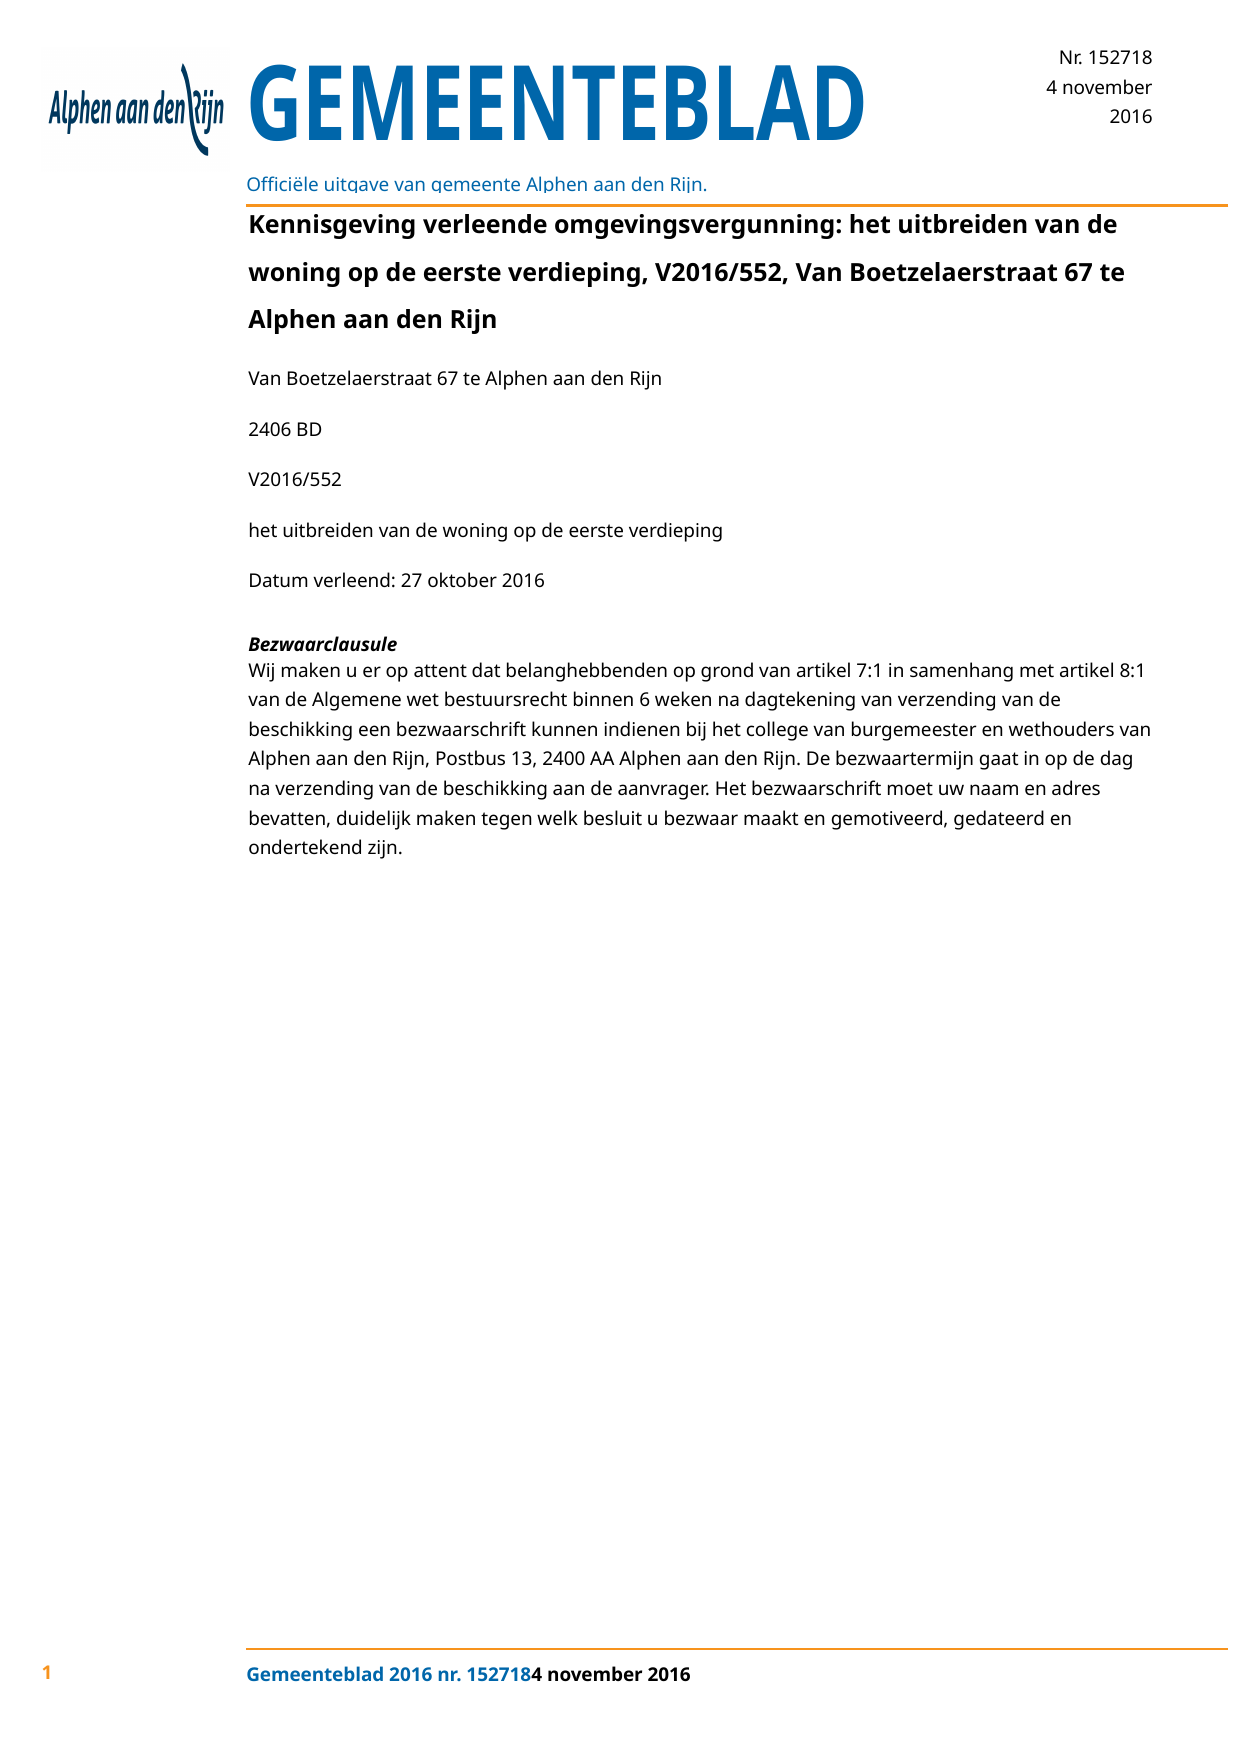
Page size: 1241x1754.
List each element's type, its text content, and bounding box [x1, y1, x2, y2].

text 2406 BD [248, 416, 1152, 442]
text Van Boetzelaerstraat 67 te Alphen aan den Rijn [248, 366, 1152, 391]
text V2016/552 [248, 466, 1152, 492]
text Kennisgeving verleende omgevingsvergunning: het uitbreiden van de woning op de eerste verdieping, V2016/552, Van Boetzelaerstraat 67 te Alphen aan den Rijn [248, 207, 1152, 336]
text Bezwaarclausule [248, 631, 1152, 657]
text Datum verleend: 27 oktober 2016 [248, 567, 1152, 593]
text Wij maken u er op attent dat belanghebbenden op grond van artikel 7:1 in samenhang met artikel 8:1 van de Algemene wet bestuursrecht binnen 6 weken na dagtekening van verzending van de beschikking een bezwaarschrift kunnen indienen bij het college van burgemeester en wethouders van Alphen aan den Rijn, Postbus 13, 2400 AA Alphen aan den Rijn. De bezwaartermijn gaat in op de dag na verzending van de beschikking aan de aanvrager. Het bezwaarschrift moet uw naam en adres bevatten, duidelijk maken tegen welk besluit u bezwaar maakt en gemotiveerd, gedateerd en ondertekend zijn. [248, 657, 1152, 860]
picture [41, 47, 231, 172]
text het uitbreiden van de woning op de eerste verdieping [248, 517, 1152, 542]
